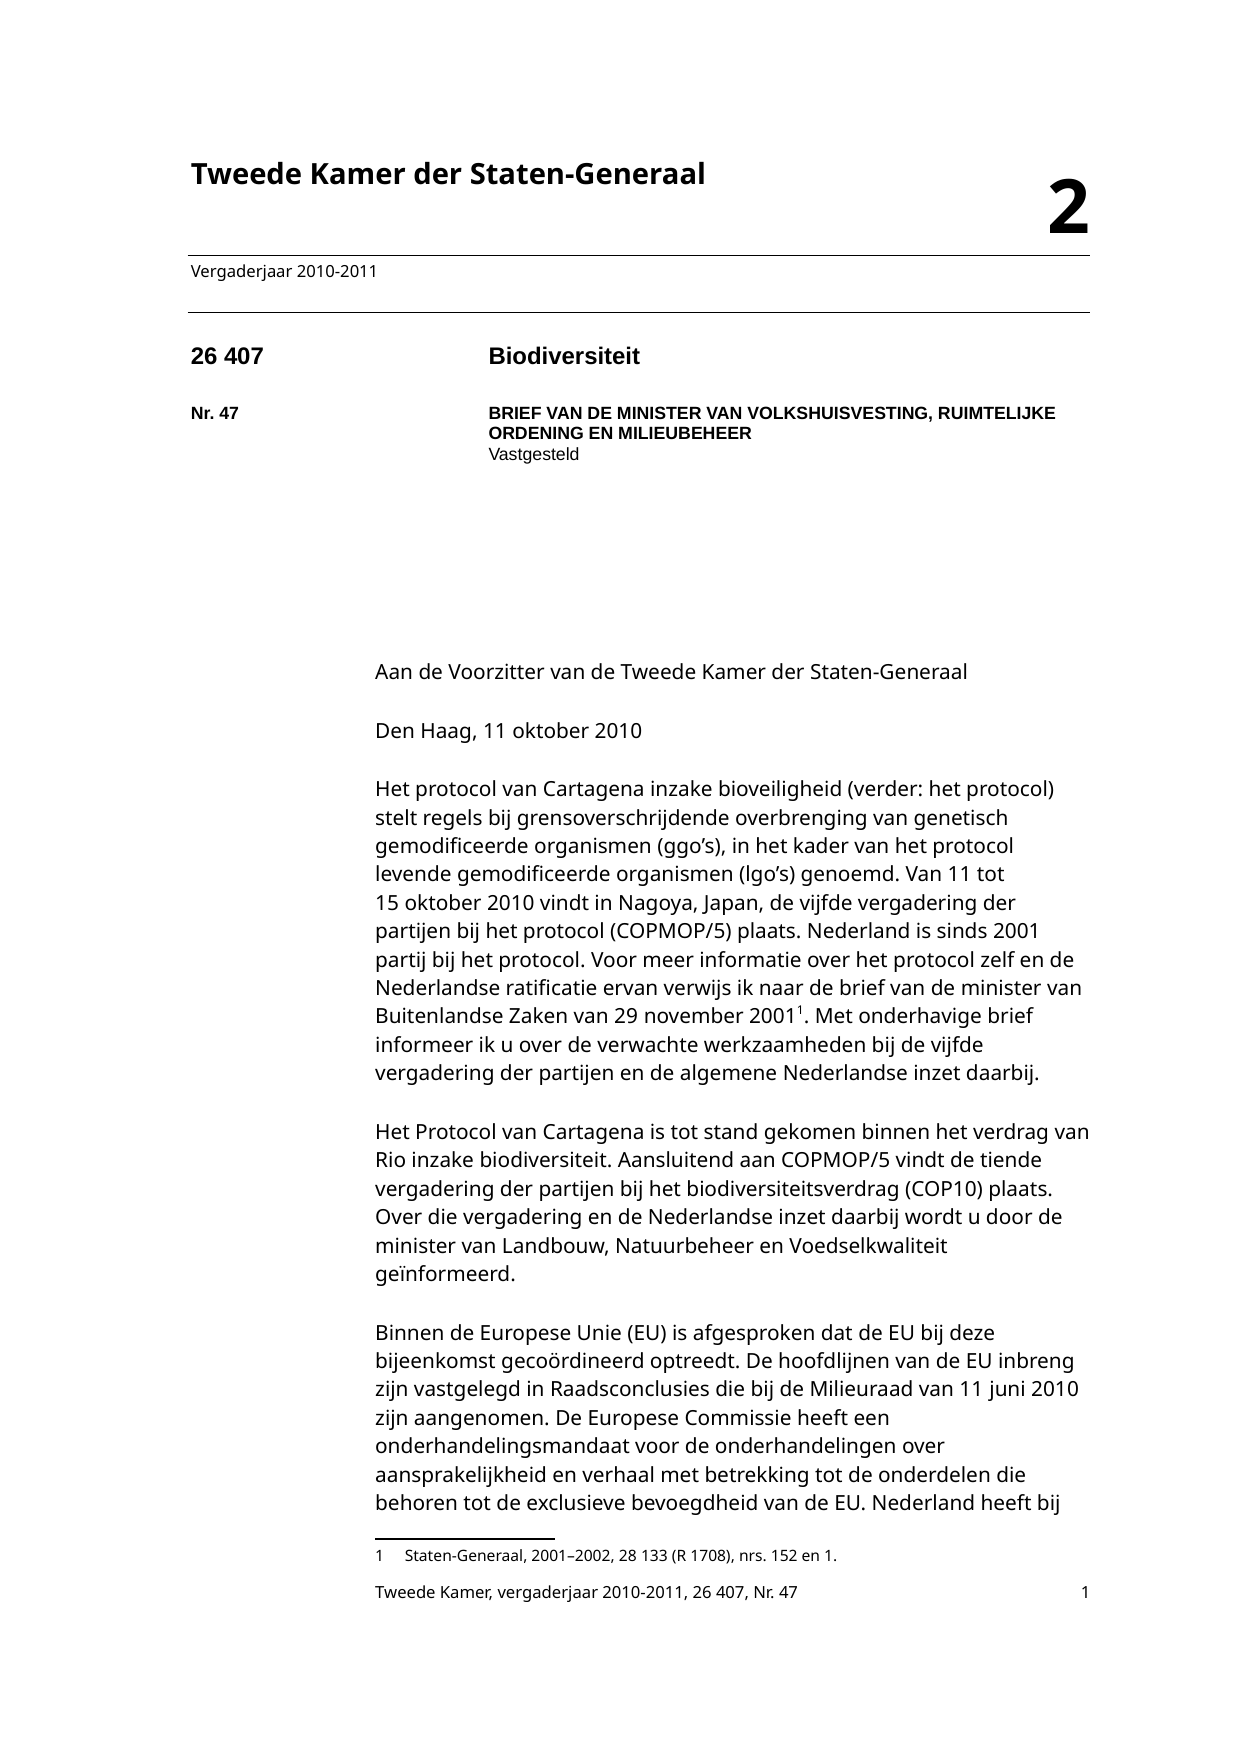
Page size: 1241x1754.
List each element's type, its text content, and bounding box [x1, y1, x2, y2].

text Staten-Generaal, 2001–2002, 28 133 (R 1708), nrs. 152 en 1. [375, 1538, 1090, 1566]
table_header 2 [910, 150, 1090, 255]
table_cell BRIEF VAN DE MINISTER VAN VOLKSHUISVESTING, RUIMTELIJKE ORDENING EN MILIEUBEHEER Vastgesteld [485, 399, 1090, 539]
table_cell [188, 313, 485, 339]
text Aan de Voorzitter van de Tweede Kamer der Staten-Generaal [375, 657, 1090, 686]
table_cell Nr. 47 [188, 399, 485, 539]
text Binnen de Europese Unie (EU) is afgesproken dat de EU bij deze bijeenkomst gecoördineerd optreedt. De hoofdlijnen van de EU inbreng zijn vastgelegd in Raadsconclusies die bij de Milieuraad van 11 juni 2010 zijn aangenomen. De Europese Commissie heeft een onderhandelingsmandaat voor de onderhandelingen over aansprakelijkheid en verhaal met betrekking tot de onderdelen die behoren tot de exclusieve bevoegdheid van de EU. Nederland heeft bij [375, 1318, 1090, 1517]
text Het protocol van Cartagena inzake bioveiligheid (verder: het protocol) stelt regels bij grensoverschrijdende overbrenging van genetisch gemodificeerde organismen (ggo’s), in het kader van het protocol levende gemodificeerde organismen (lgo’s) genoemd. Van 11 tot 15 oktober 2010 vindt in Nagoya, Japan, de vijfde vergadering der partijen bij het protocol (COPMOP/5) plaats. Nederland is sinds 2001 partij bij het protocol. Voor meer informatie over het protocol zelf en de Nederlandse ratificatie ervan verwijs ik naar de brief van de minister van Buitenlandse Zaken van 29 november 2001. Met onderhavige brief informeer ik u over de verwachte werkzaamheden bij de vijfde vergadering der partijen en de algemene Nederlandse inzet daarbij. [375, 774, 1090, 1087]
text Den Haag, 11 oktober 2010 [375, 716, 1090, 744]
text Het Protocol van Cartagena is tot stand gekomen binnen het verdrag van Rio inzake biodiversiteit. Aansluitend aan COPMOP/5 vindt de tiende vergadering der partijen bij het biodiversiteitsverdrag (COP10) plaats. Over die vergadering en de Nederlandse inzet daarbij wordt u door de minister van Landbouw, Natuurbeheer en Voedselkwaliteit geïnformeerd. [375, 1117, 1090, 1288]
table_cell Vergaderjaar 2010-2011 [188, 256, 485, 312]
table_header Tweede Kamer der Staten-Generaal [188, 150, 909, 255]
table_cell Biodiversiteit [485, 339, 1090, 399]
table_cell [485, 256, 1090, 312]
table_cell 26 407 [188, 339, 485, 399]
table_cell [485, 313, 1090, 339]
